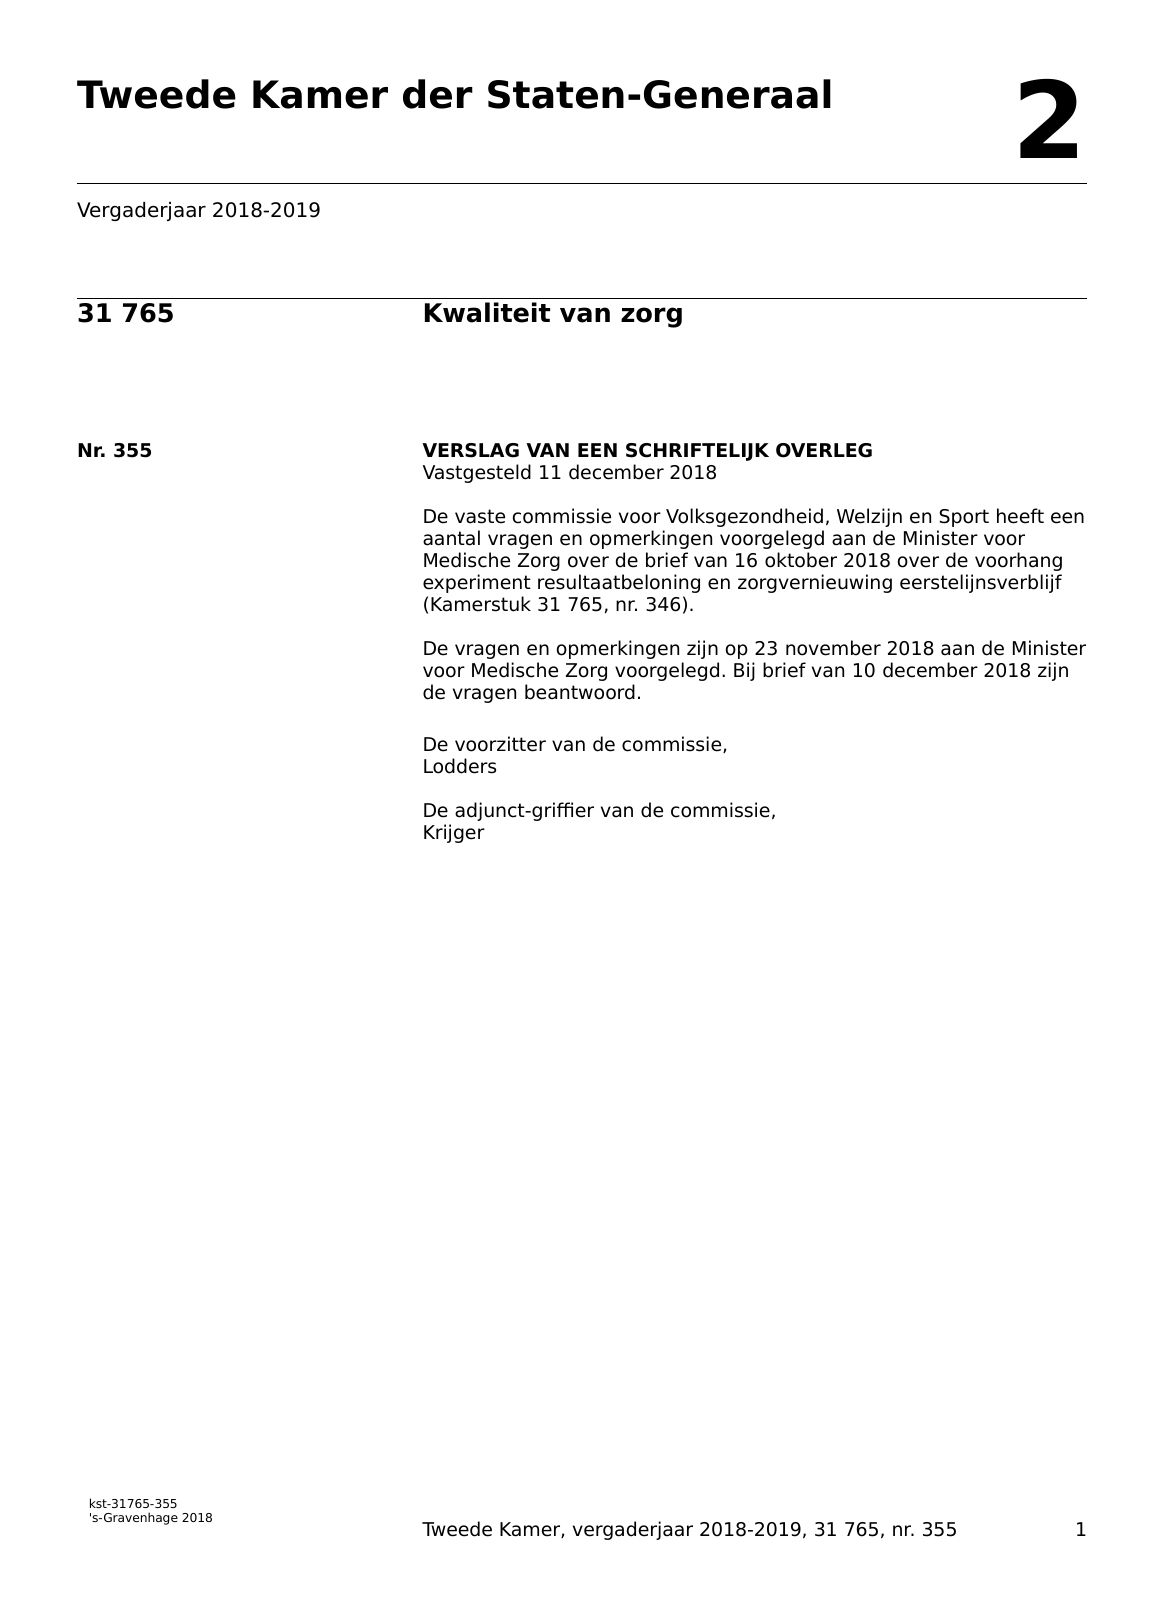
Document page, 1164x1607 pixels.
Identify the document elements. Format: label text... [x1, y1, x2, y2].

table_header 2 [886, 59, 1087, 183]
table_header Tweede Kamer der Staten-Generaal [77, 59, 886, 183]
subtitle 31 765 Kwaliteit van zorg [77, 299, 1087, 329]
text kst-31765-355 [88, 1497, 323, 1511]
text De voorzitter van de commissie, Lodders [422, 734, 1087, 778]
text De adjunct-griffier van de commissie, Krijger [422, 800, 1087, 844]
text De vaste commissie voor Volksgezondheid, Welzijn en Sport heeft een aantal vragen en opmerkingen voorgelegd aan de Minister voor Medische Zorg over de brief van 16 oktober 2018 over de voorhang experiment resultaatbeloning en zorgvernieuwing eerstelijnsverblijf (Kamerstuk 31 765, nr. 346). [422, 506, 1087, 616]
text Vastgesteld 11 december 2018 [422, 462, 1087, 484]
table_cell Vergaderjaar 2018-2019 [77, 184, 1087, 298]
text 's-Gravenhage 2018 [88, 1511, 323, 1525]
text De vragen en opmerkingen zijn op 23 november 2018 aan de Minister voor Medische Zorg voorgelegd. Bij brief van 10 december 2018 zijn de vragen beantwoord. [422, 638, 1087, 704]
subtitle Nr. 355 VERSLAG VAN EEN SCHRIFTELIJK OVERLEG [77, 440, 1087, 462]
